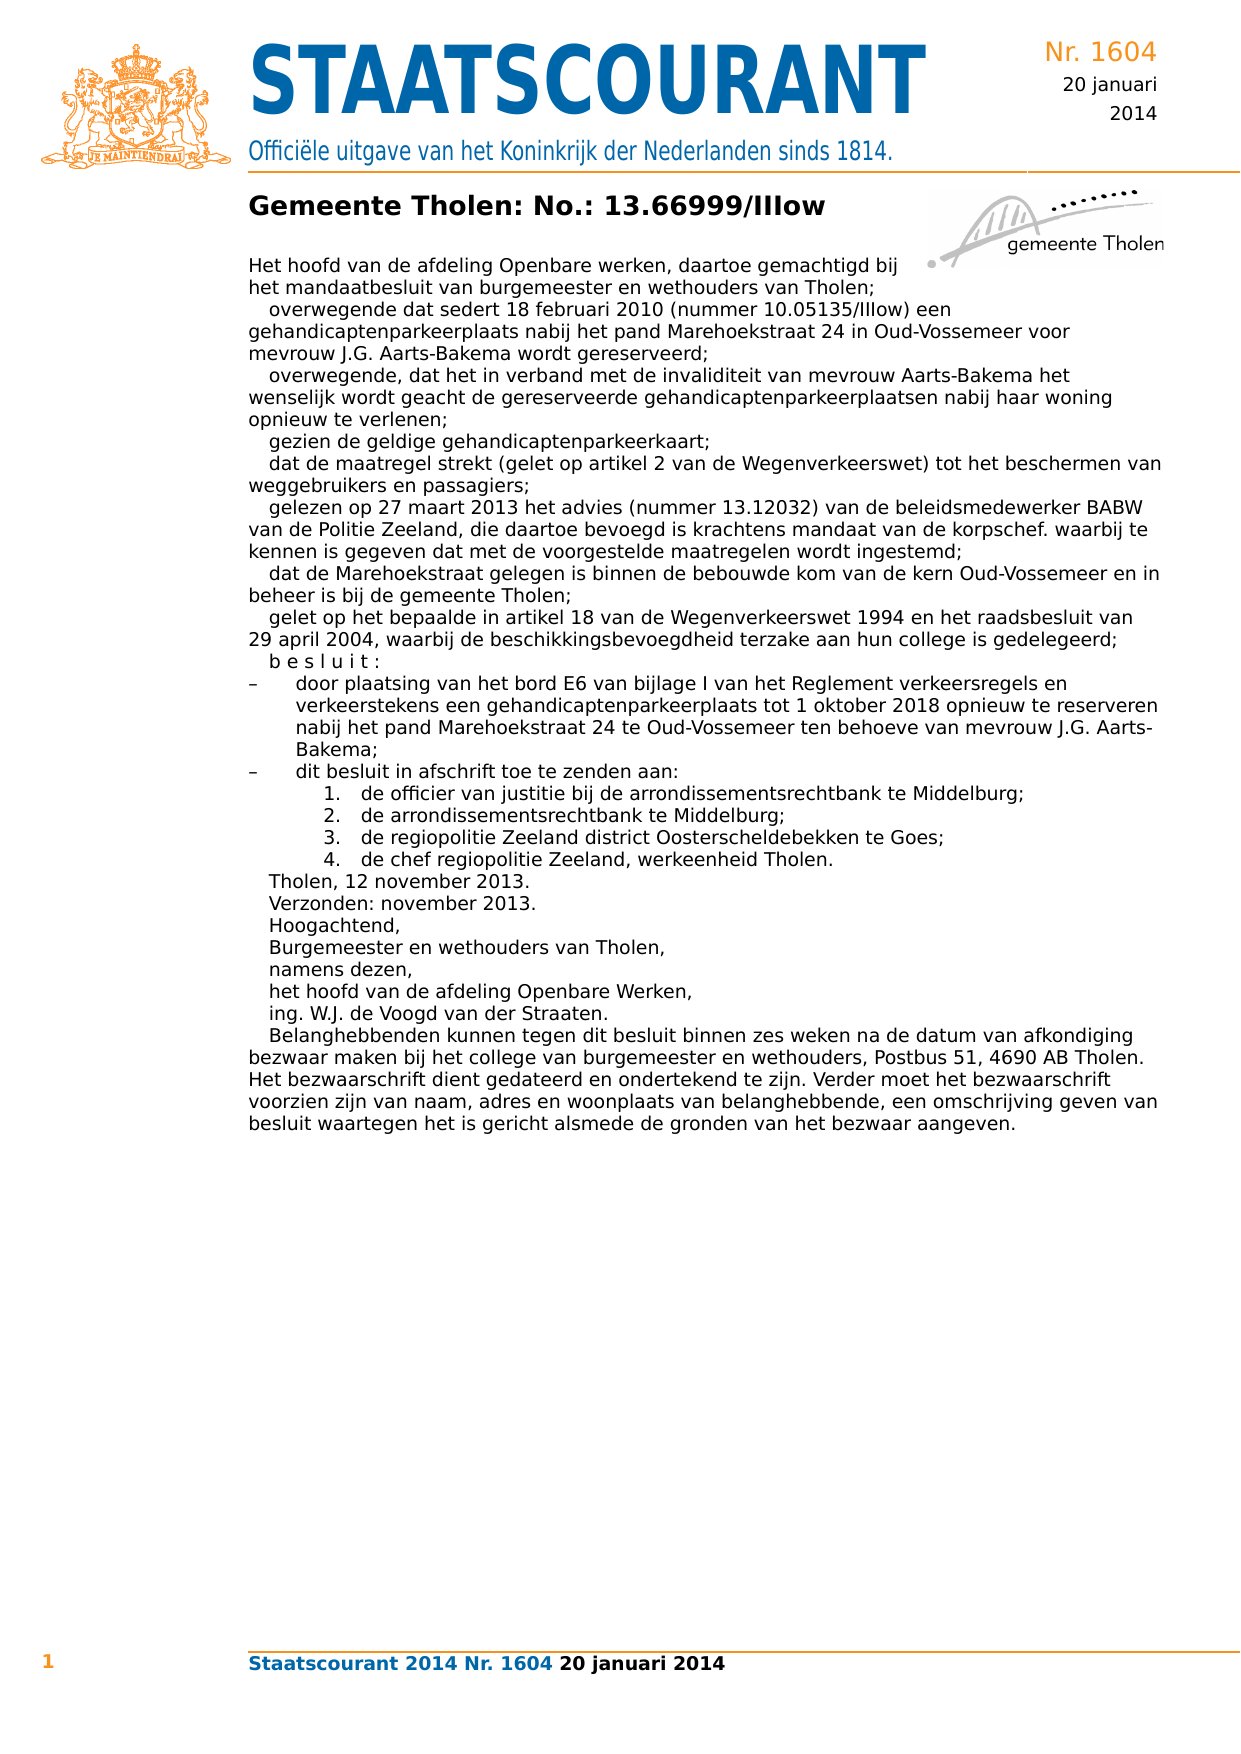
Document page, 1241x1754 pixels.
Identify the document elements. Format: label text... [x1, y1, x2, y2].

text gelezen op 27 maart 2013 het advies (nummer 13.12032) van de beleidsmedewerker BABW van de Politie Zeeland, die daartoe bevoegd is krachtens mandaat van de korpschef. waarbij te kennen is gegeven dat met de voorgestelde maatregelen wordt ingestemd; [248, 497, 1163, 563]
text Tholen, 12 november 2013. [248, 871, 1163, 893]
list de regiopolitie Zeeland district Oosterscheldebekken te Goes; [323, 827, 1163, 849]
text Verzonden: november 2013. [248, 893, 1163, 915]
text Burgemeester en wethouders van Tholen, [248, 937, 1163, 959]
text dat de maatregel strekt (gelet op artikel 2 van de Wegenverkeerswet) tot het beschermen van weggebruikers en passagiers; [248, 453, 1163, 497]
text dat de Marehoekstraat gelegen is binnen de bebouwde kom van de kern Oud-Vossemeer en in beheer is bij de gemeente Tholen; [248, 563, 1163, 607]
text b e s l u i t : [248, 651, 1163, 673]
text Het hoofd van de afdeling Openbare werken, daartoe gemachtigd bij het mandaatbesluit van burgemeester en wethouders van Tholen; [248, 255, 1163, 299]
list de officier van justitie bij de arrondissementsrechtbank te Middelburg; [323, 783, 1163, 805]
text Hoogachtend, [248, 915, 1163, 937]
list de arrondissementsrechtbank te Middelburg; [323, 805, 1163, 827]
list de chef regiopolitie Zeeland, werkeenheid Tholen. [323, 849, 1163, 871]
list door plaatsing van het bord E6 van bijlage I van het Reglement verkeersregels en verkeerstekens een gehandicaptenparkeerplaats tot 1 oktober 2018 opnieuw te reserveren nabij het pand Marehoekstraat 24 te Oud-Vossemeer ten behoeve van mevrouw J.G. Aarts-Bakema; [248, 673, 1163, 761]
text gezien de geldige gehandicaptenparkeerkaart; [248, 431, 1163, 453]
text het hoofd van de afdeling Openbare Werken, [248, 981, 1163, 1003]
text overwegende dat sedert 18 februari 2010 (nummer 10.05135/IIIow) een gehandicaptenparkeerplaats nabij het pand Marehoekstraat 24 in Oud-Vossemeer voor mevrouw J.G. Aarts-Bakema wordt gereserveerd; [248, 299, 1163, 365]
text Belanghebbenden kunnen tegen dit besluit binnen zes weken na de datum van afkondiging bezwaar maken bij het college van burgemeester en wethouders, Postbus 51, 4690 AB Tholen. Het bezwaarschrift dient gedateerd en ondertekend te zijn. Verder moet het bezwaarschrift voorzien zijn van naam, adres en woonplaats van belanghebbende, een omschrijving geven van besluit waartegen het is gericht alsmede de gronden van het bezwaar aangeven. [248, 1024, 1163, 1134]
text gelet op het bepaalde in artikel 18 van de Wegenverkeerswet 1994 en het raadsbesluit van 29 april 2004, waarbij de beschikkingsbevoegdheid terzake aan hun college is gedelegeerd; [248, 607, 1163, 651]
subtitle Gemeente Tholen: No.: 13.66999/IIIow [248, 191, 927, 222]
list dit besluit in afschrift toe te zenden aan: [248, 761, 1163, 783]
picture [927, 190, 1164, 268]
text overwegende, dat het in verband met de invaliditeit van mevrouw Aarts-Bakema het wenselijk wordt geacht de gereserveerde gehandicaptenparkeerplaatsen nabij haar woning opnieuw te verlenen; [248, 365, 1163, 431]
text ing. W.J. de Voogd van der Straaten. [248, 1003, 1163, 1024]
picture [41, 44, 231, 169]
text namens dezen, [248, 959, 1163, 981]
